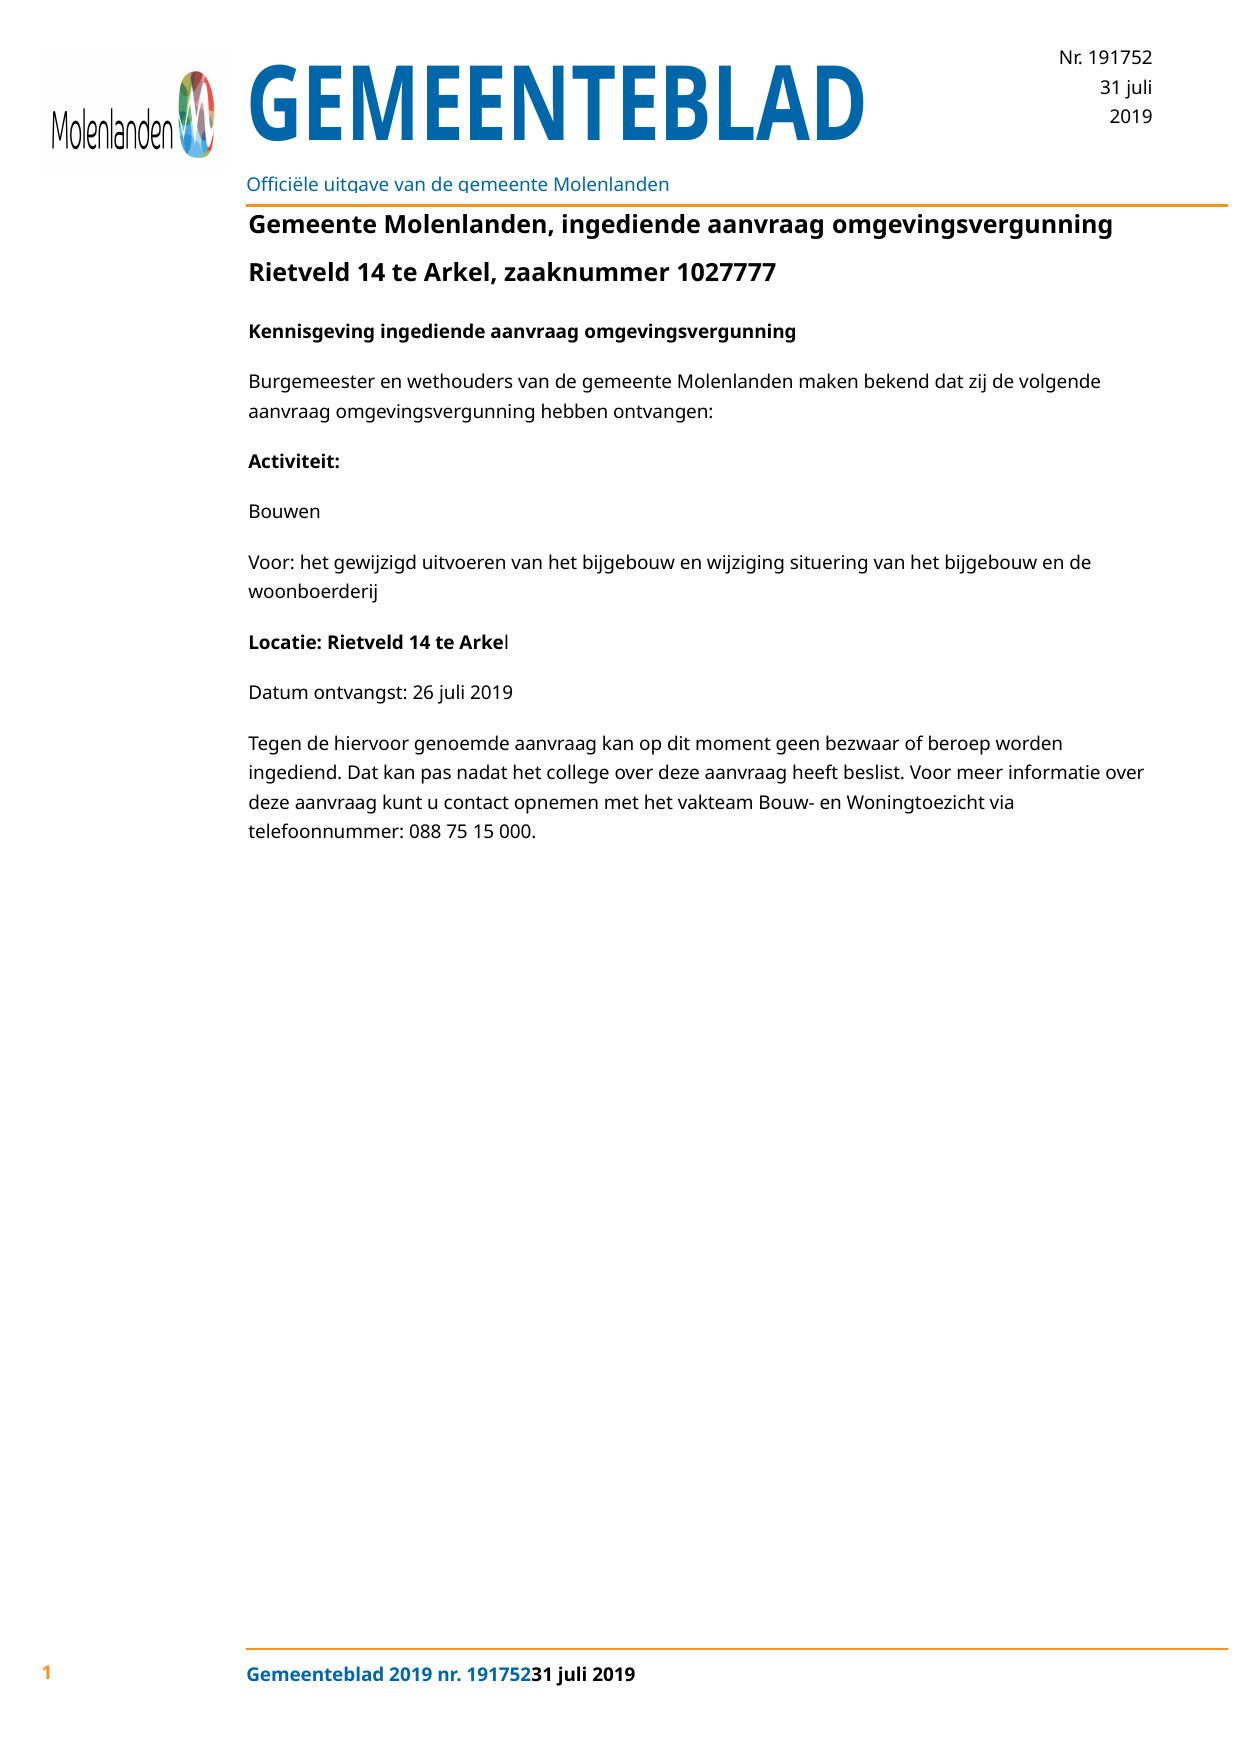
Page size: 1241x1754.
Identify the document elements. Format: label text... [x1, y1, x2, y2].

picture [41, 47, 231, 172]
text Datum ontvangst: 26 juli 2019 [248, 679, 1152, 705]
text Burgemeester en wethouders van de gemeente Molenlanden maken bekend dat zij de volgende aanvraag omgevingsvergunning hebben ontvangen: [248, 368, 1152, 424]
text Bouwen [248, 499, 1152, 524]
text Tegen de hiervoor genoemde aanvraag kan op dit moment geen bezwaar of beroep worden ingediend. Dat kan pas nadat het college over deze aanvraag heeft beslist. Voor meer informatie over deze aanvraag kunt u contact opnemen met het vakteam Bouw- en Woningtoezicht via telefoonnummer: 088 75 15 000. [248, 730, 1152, 844]
text Activiteit: [248, 448, 1152, 474]
text Kennisgeving ingediende aanvraag omgevingsvergunning [248, 318, 1152, 344]
text Locatie: Rietveld 14 te Arkel [248, 629, 1152, 655]
text Voor: het gewijzigd uitvoeren van het bijgebouw en wijziging situering van het bijgebouw en de woonboerderij [248, 549, 1152, 604]
text Gemeente Molenlanden, ingediende aanvraag omgevingsvergunning Rietveld 14 te Arkel, zaaknummer 1027777 [248, 207, 1152, 288]
